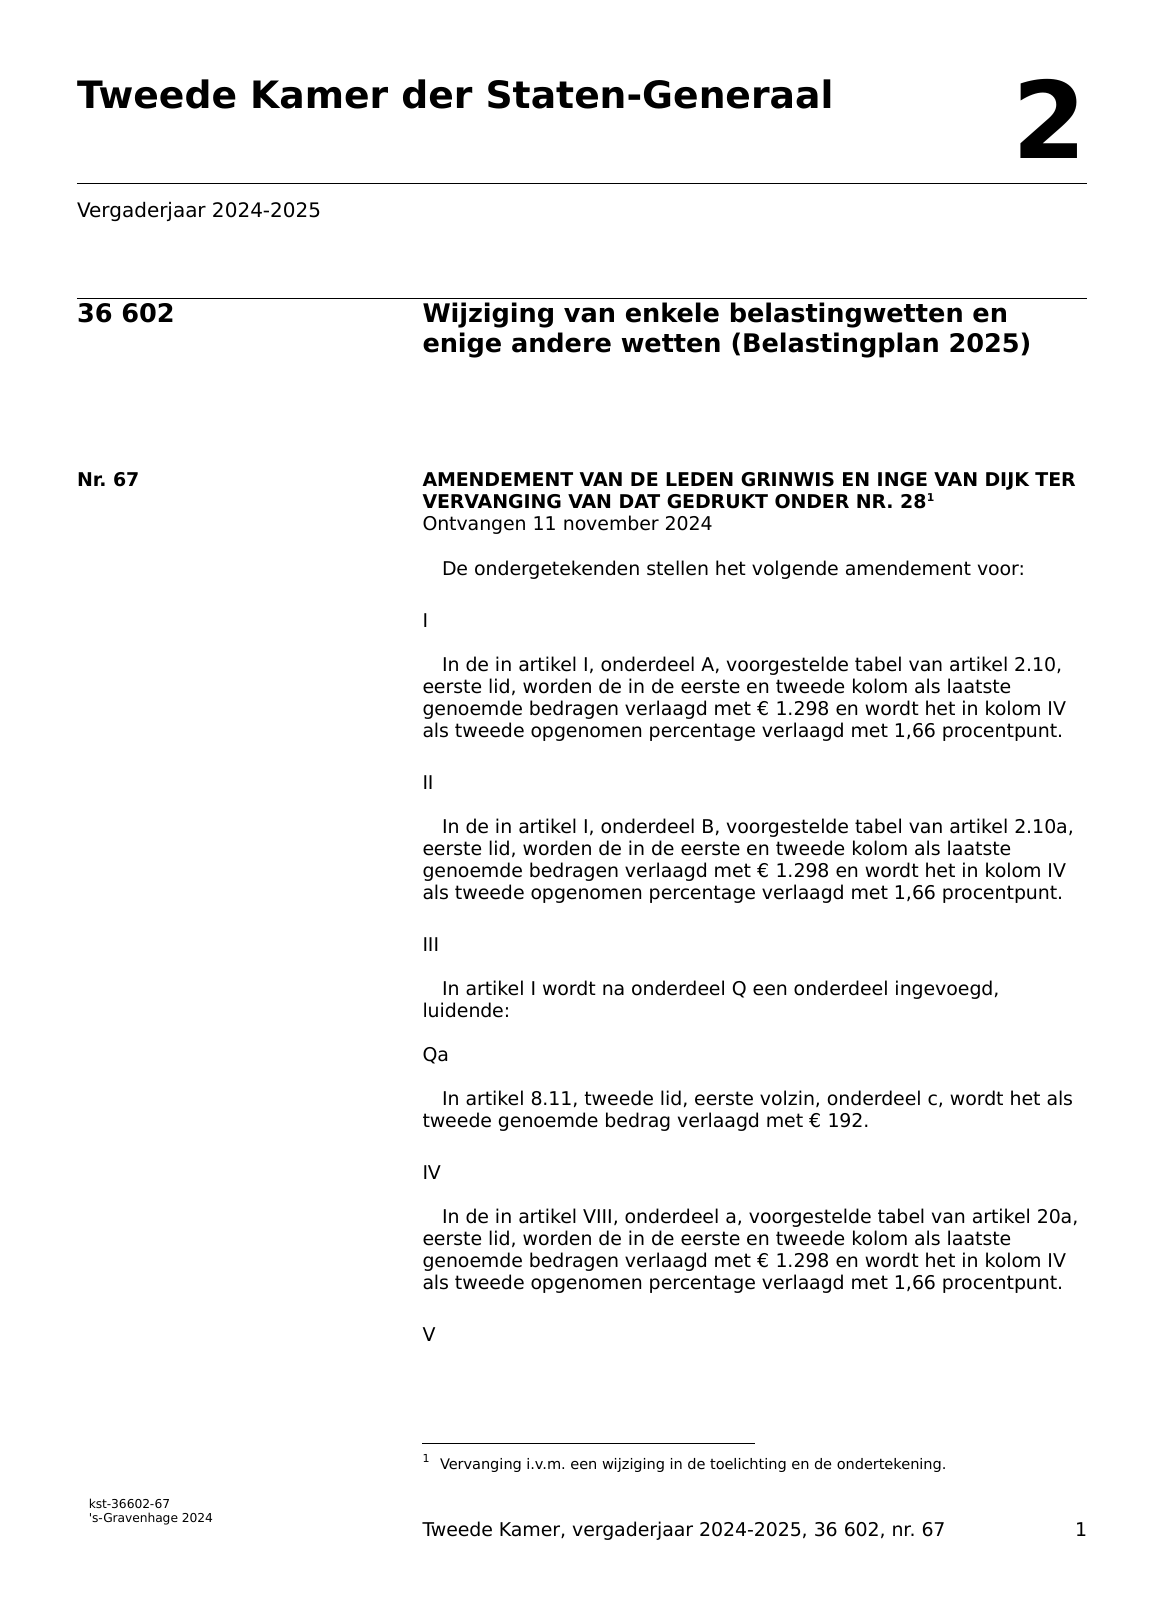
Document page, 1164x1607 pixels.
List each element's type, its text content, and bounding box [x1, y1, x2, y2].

subtitle III [422, 934, 1087, 956]
subtitle II [422, 772, 1087, 793]
table_header Tweede Kamer der Staten-Generaal [77, 59, 886, 183]
text In artikel I wordt na onderdeel Q een onderdeel ingevoegd, luidende: [422, 978, 1087, 1022]
text In artikel 8.11, tweede lid, eerste volzin, onderdeel c, wordt het als tweede genoemde bedrag verlaagd met € 192. [422, 1088, 1087, 1132]
text De ondergetekenden stellen het volgende amendement voor: [422, 557, 1087, 579]
subtitle I [422, 609, 1087, 631]
subtitle 36 602 Wijziging van enkele belastingwetten en enige andere wetten (Belastingplan 2025) [77, 299, 1087, 358]
text Qa [422, 1044, 1087, 1066]
text Ontvangen 11 november 2024 [422, 513, 1087, 535]
text In de in artikel I, onderdeel B, voorgestelde tabel van artikel 2.10a, eerste lid, worden de in de eerste en tweede kolom als laatste genoemde bedragen verlaagd met € 1.298 en wordt het in kolom IV als tweede opgenomen percentage verlaagd met 1,66 procentpunt. [422, 816, 1087, 904]
table_cell Vergaderjaar 2024-2025 [77, 184, 1087, 298]
text 's-Gravenhage 2024 [88, 1511, 323, 1525]
text kst-36602-67 [88, 1497, 323, 1511]
text Vervanging i.v.m. een wijziging in de toelichting en de ondertekening. [422, 1452, 1087, 1474]
subtitle Nr. 67 AMENDEMENT VAN DE LEDEN GRINWIS EN INGE VAN DIJK TER VERVANGING VAN DAT GEDRUKT ONDER NR. 28 [77, 469, 1087, 513]
subtitle IV [422, 1162, 1087, 1184]
table_header 2 [886, 59, 1087, 183]
text In de in artikel I, onderdeel A, voorgestelde tabel van artikel 2.10, eerste lid, worden de in de eerste en tweede kolom als laatste genoemde bedragen verlaagd met € 1.298 en wordt het in kolom IV als tweede opgenomen percentage verlaagd met 1,66 procentpunt. [422, 654, 1087, 742]
text In de in artikel VIII, onderdeel a, voorgestelde tabel van artikel 20a, eerste lid, worden de in de eerste en tweede kolom als laatste genoemde bedragen verlaagd met € 1.298 en wordt het in kolom IV als tweede opgenomen percentage verlaagd met 1,66 procentpunt. [422, 1206, 1087, 1294]
subtitle V [422, 1324, 1087, 1346]
